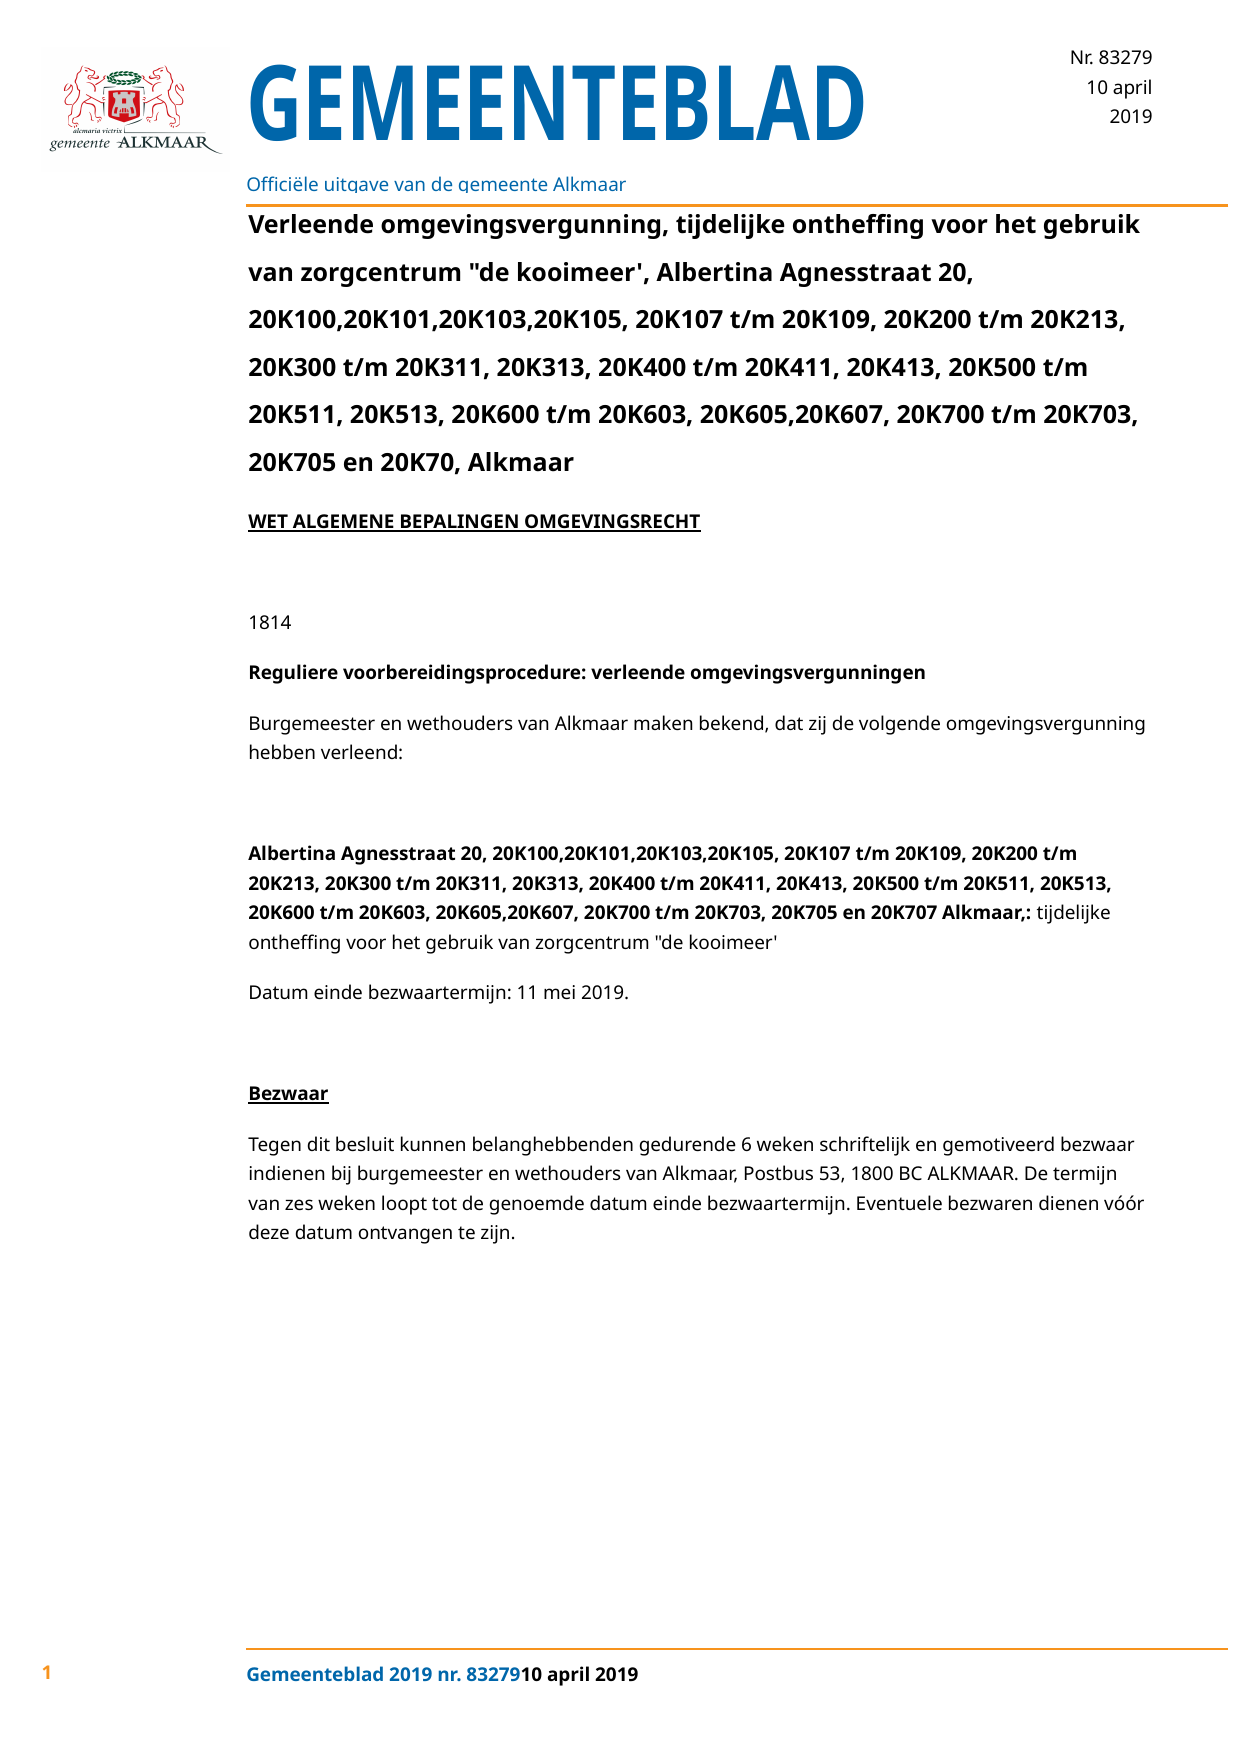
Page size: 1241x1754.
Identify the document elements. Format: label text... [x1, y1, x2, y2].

text Tegen dit besluit kunnen belanghebbenden gedurende 6 weken schriftelijk en gemotiveerd bezwaar indienen bij burgemeester en wethouders van Alkmaar, Postbus 53, 1800 BC ALKMAAR. De termijn van zes weken loopt tot de genoemde datum einde bezwaartermijn. Eventuele bezwaren dienen vóór deze datum ontvangen te zijn. [248, 1131, 1152, 1245]
text 1814 [248, 609, 1152, 635]
text Verleende omgevingsvergunning, tijdelijke ontheffing voor het gebruik van zorgcentrum "de kooimeer', Albertina Agnesstraat 20, 20K100,20K101,20K103,20K105, 20K107 t/m 20K109, 20K200 t/m 20K213, 20K300 t/m 20K311, 20K313, 20K400 t/m 20K411, 20K413, 20K500 t/m 20K511, 20K513, 20K600 t/m 20K603, 20K605,20K607, 20K700 t/m 20K703, 20K705 en 20K70, Alkmaar [248, 207, 1152, 479]
picture [41, 47, 231, 172]
text Albertina Agnesstraat 20, 20K100,20K101,20K103,20K105, 20K107 t/m 20K109, 20K200 t/m 20K213, 20K300 t/m 20K311, 20K313, 20K400 t/m 20K411, 20K413, 20K500 t/m 20K511, 20K513, 20K600 t/m 20K603, 20K605,20K607, 20K700 t/m 20K703, 20K705 en 20K707 Alkmaar,: tijdelijke ontheffing voor het gebruik van zorgcentrum "de kooimeer' [248, 840, 1152, 955]
text Burgemeester en wethouders van Alkmaar maken bekend, dat zij de volgende omgevingsvergunning hebben verleend: [248, 710, 1152, 765]
text Reguliere voorbereidingsprocedure: verleende omgevingsvergunningen [248, 659, 1152, 685]
text Bezwaar [248, 1080, 1152, 1106]
text WET ALGEMENE BEPALINGEN OMGEVINGSRECHT [248, 508, 1152, 534]
text Datum einde bezwaartermijn: 11 mei 2019. [248, 979, 1152, 1005]
